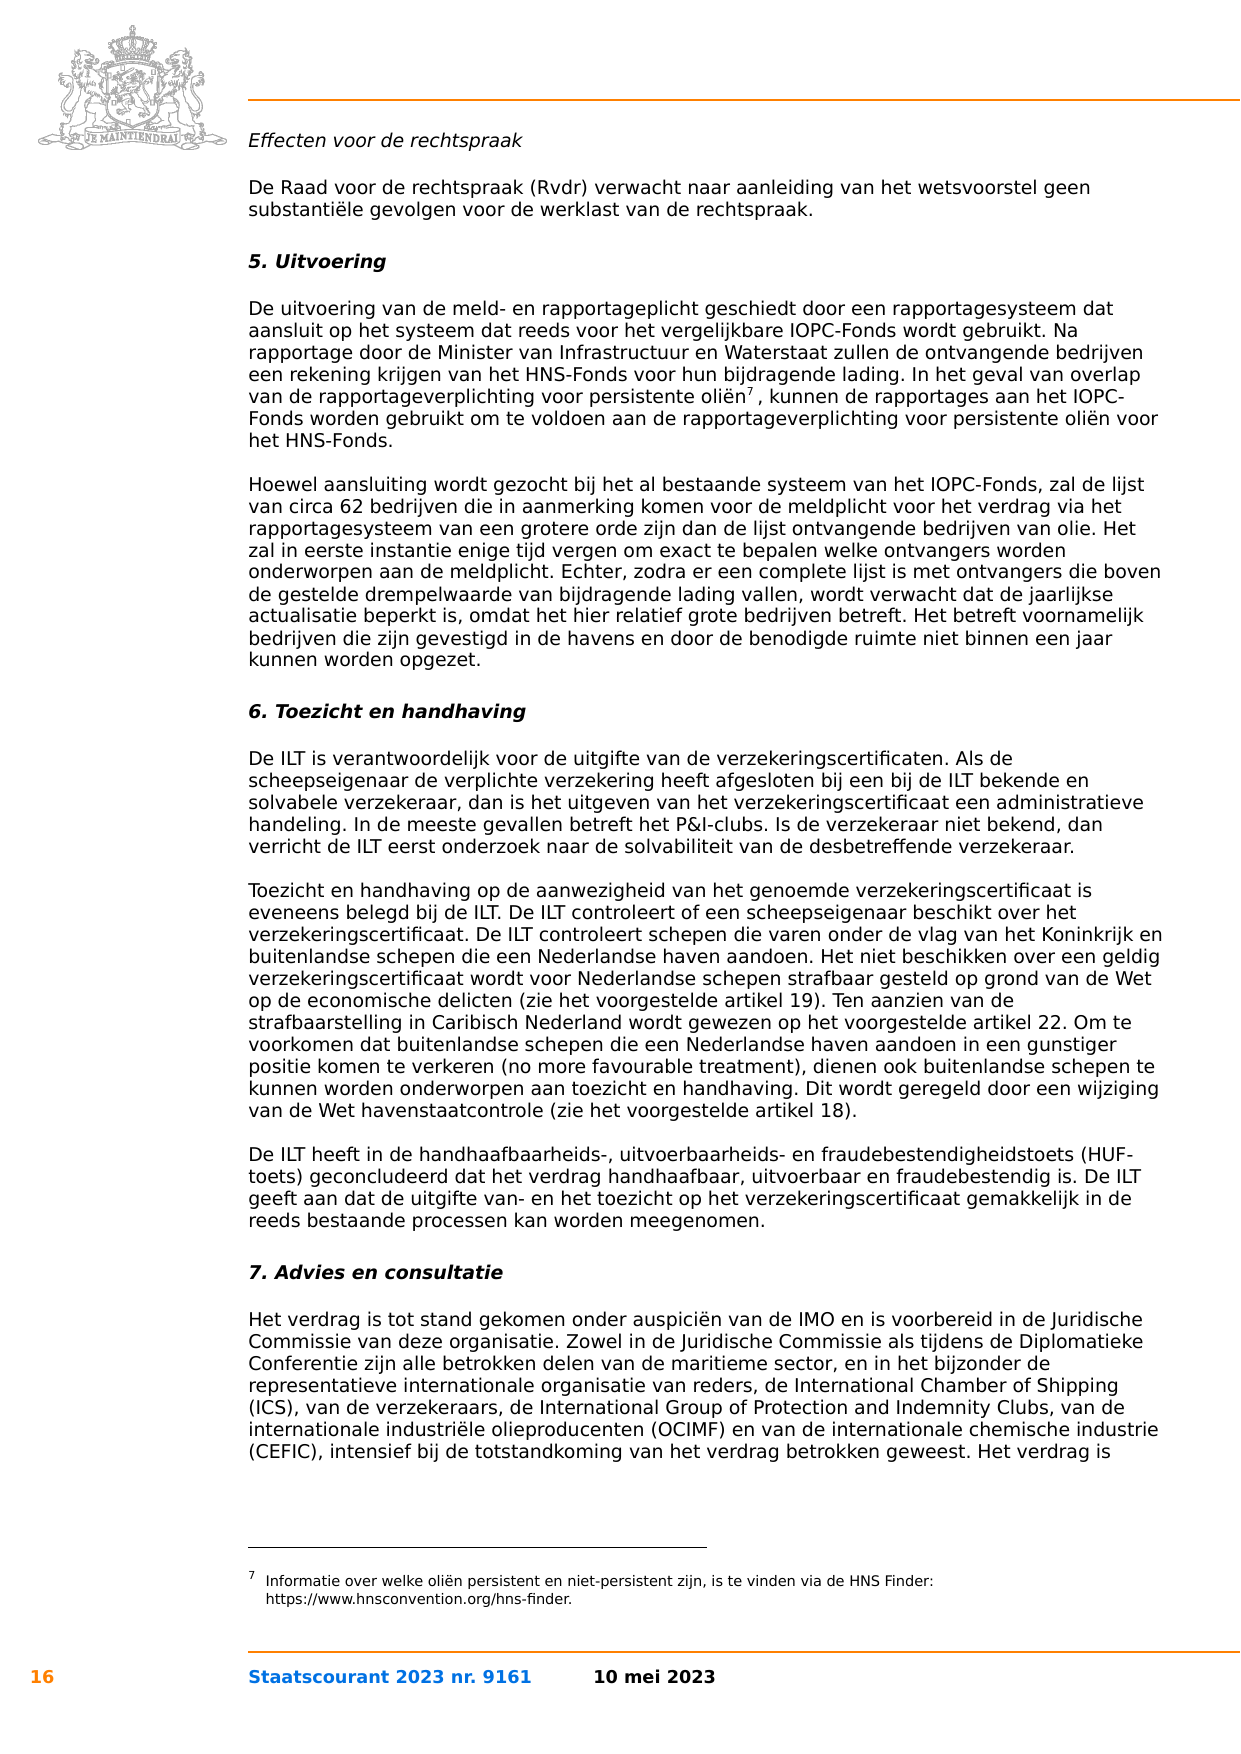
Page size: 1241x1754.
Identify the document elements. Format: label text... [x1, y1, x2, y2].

text De ILT heeft in de handhaafbaarheids-, uitvoerbaarheids- en fraudebestendigheidstoets (HUF-toets) geconcludeerd dat het verdrag handhaafbaar, uitvoerbaar en fraudebestendig is. De ILT geeft aan dat de uitgifte van- en het toezicht op het verzekeringscertificaat gemakkelijk in de reeds bestaande processen kan worden meegenomen. [248, 1144, 1163, 1232]
text Hoewel aansluiting wordt gezocht bij het al bestaande systeem van het IOPC-Fonds, zal de lijst van circa 62 bedrijven die in aanmerking komen voor de meldplicht voor het verdrag via het rapportagesysteem van een grotere orde zijn dan de lijst ontvangende bedrijven van olie. Het zal in eerste instantie enige tijd vergen om exact te bepalen welke ontvangers worden onderworpen aan de meldplicht. Echter, zodra er een complete lijst is met ontvangers die boven de gestelde drempelwaarde van bijdragende lading vallen, wordt verwacht dat de jaarlijkse actualisatie beperkt is, omdat het hier relatief grote bedrijven betreft. Het betreft voornamelijk bedrijven die zijn gevestigd in de havens en door de benodigde ruimte niet binnen een jaar kunnen worden opgezet. [248, 473, 1163, 671]
text Toezicht en handhaving op de aanwezigheid van het genoemde verzekeringscertificaat is eveneens belegd bij de ILT. De ILT controleert of een scheepseigenaar beschikt over het verzekeringscertificaat. De ILT controleert schepen die varen onder de vlag van het Koninkrijk en buitenlandse schepen die een Nederlandse haven aandoen. Het niet beschikken over een geldig verzekeringscertificaat wordt voor Nederlandse schepen strafbaar gesteld op grond van de Wet op de economische delicten (zie het voorgestelde artikel 19). Ten aanzien van de strafbaarstelling in Caribisch Nederland wordt gewezen op het voorgestelde artikel 22. Om te voorkomen dat buitenlandse schepen die een Nederlandse haven aandoen in een gunstiger positie komen te verkeren (no more favourable treatment), dienen ook buitenlandse schepen te kunnen worden onderworpen aan toezicht en handhaving. Dit wordt geregeld door een wijziging van de Wet havenstaatcontrole (zie het voorgestelde artikel 18). [248, 880, 1163, 1122]
subtitle 7. Advies en consultatie [248, 1262, 1163, 1284]
text De uitvoering van de meld- en rapportageplicht geschiedt door een rapportagesysteem dat aansluit op het systeem dat reeds voor het vergelijkbare IOPC-Fonds wordt gebruikt. Na rapportage door de Minister van Infrastructuur en Waterstaat zullen de ontvangende bedrijven een rekening krijgen van het HNS-Fonds voor hun bijdragende lading. In het geval van overlap van de rapportageverplichting voor persistente oliën, kunnen de rapportages aan het IOPC-Fonds worden gebruikt om te voldoen aan de rapportageverplichting voor persistente oliën voor het HNS-Fonds. [248, 298, 1163, 452]
text Informatie over welke oliën persistent en niet-persistent zijn, is te vinden via de HNS Finder: https://www.hnsconvention.org/hns-finder. [248, 1569, 1163, 1608]
subtitle 5. Uitvoering [248, 251, 1163, 273]
text De Raad voor de rechtspraak (Rvdr) verwacht naar aanleiding van het wetsvoorstel geen substantiële gevolgen voor de werklast van de rechtspraak. [248, 177, 1163, 221]
picture [38, 25, 227, 150]
text Het verdrag is tot stand gekomen onder auspiciën van de IMO en is voorbereid in de Juridische Commissie van deze organisatie. Zowel in de Juridische Commissie als tijdens de Diplomatieke Conferentie zijn alle betrokken delen van de maritieme sector, en in het bijzonder de representatieve internationale organisatie van reders, de International Chamber of Shipping (ICS), van de verzekeraars, de International Group of Protection and Indemnity Clubs, van de internationale industriële olieproducenten (OCIMF) en van de internationale chemische industrie (CEFIC), intensief bij de totstandkoming van het verdrag betrokken geweest. Het verdrag is [248, 1309, 1163, 1462]
subtitle 6. Toezicht en handhaving [248, 701, 1163, 723]
text De ILT is verantwoordelijk voor de uitgifte van de verzekeringscertificaten. Als de scheepseigenaar de verplichte verzekering heeft afgesloten bij een bij de ILT bekende en solvabele verzekeraar, dan is het uitgeven van het verzekeringscertificaat een administratieve handeling. In de meeste gevallen betreft het P&I-clubs. Is de verzekeraar niet bekend, dan verricht de ILT eerst onderzoek naar de solvabiliteit van de desbetreffende verzekeraar. [248, 748, 1163, 858]
subtitle Effecten voor de rechtspraak [248, 130, 1163, 152]
